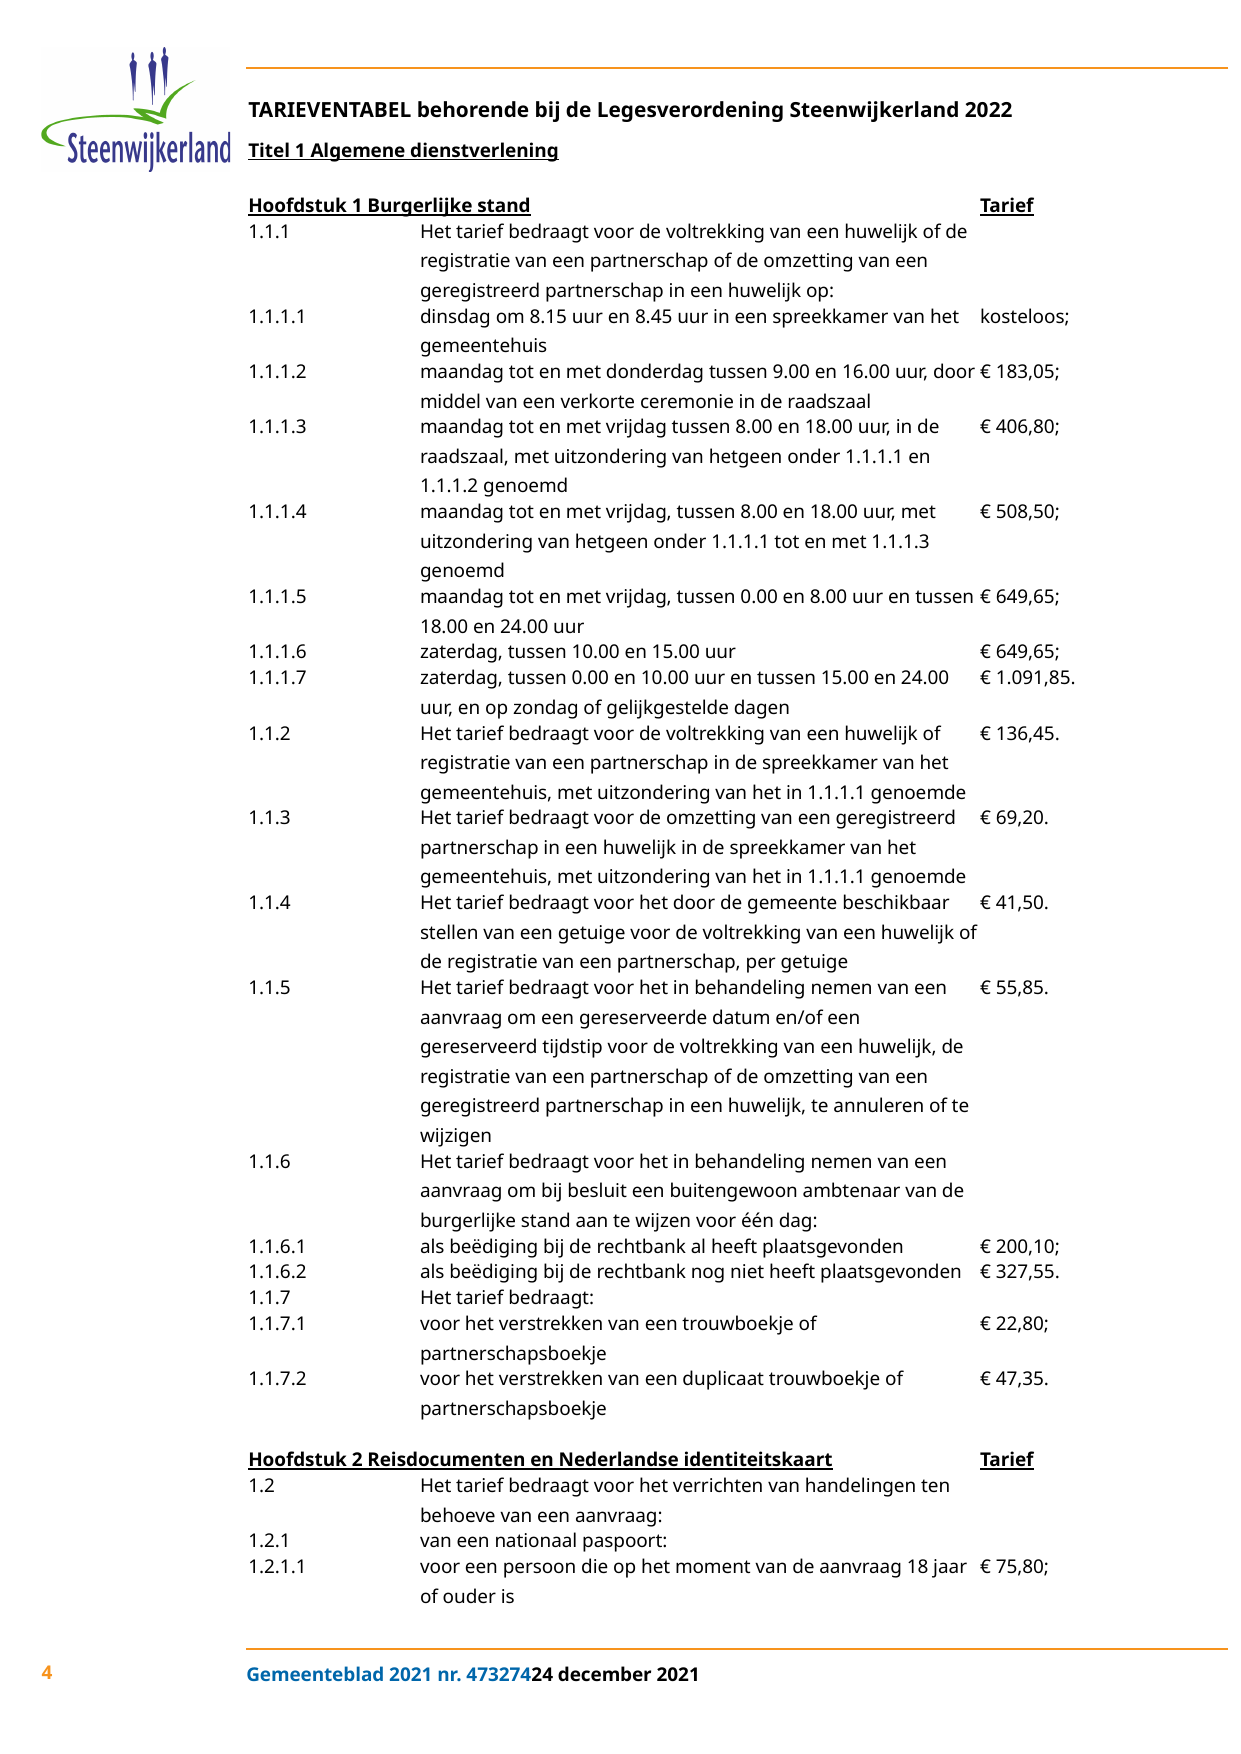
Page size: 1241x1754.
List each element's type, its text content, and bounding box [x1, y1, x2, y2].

table_cell [980, 1472, 1152, 1527]
table_cell [980, 1528, 1152, 1553]
table_cell 1.2.1.1 [248, 1553, 420, 1608]
table_cell € 47,35. [980, 1365, 1152, 1421]
table_cell 1.1.6 [248, 1148, 420, 1233]
table_cell € 1.091,85. [980, 664, 1152, 720]
text TARIEVENTABEL behorende bij de Legesverordening Steenwijkerland 2022 [248, 95, 1152, 123]
table_cell dinsdag om 8.15 uur en 8.45 uur in een spreekkamer van het gemeentehuis [420, 303, 980, 358]
picture [41, 47, 231, 172]
table_cell 1.1.5 [248, 974, 420, 1148]
table_cell Het tarief bedraagt voor het in behandeling nemen van een aanvraag om bij besluit een buitengewoon ambtenaar van de burgerlijke stand aan te wijzen voor één dag: [420, 1148, 980, 1233]
table_cell maandag tot en met donderdag tussen 9.00 en 16.00 uur, door middel van een verkorte ceremonie in de raadszaal [420, 358, 980, 413]
table_cell 1.1.1.4 [248, 499, 420, 583]
table_cell € 55,85. [980, 974, 1152, 1148]
table_cell 1.1.1.1 [248, 303, 420, 358]
table_cell 1.1.1.6 [248, 639, 420, 664]
table_cell Het tarief bedraagt: [420, 1284, 980, 1310]
table_cell € 327,55. [980, 1259, 1152, 1284]
table_cell 1.1.1.2 [248, 358, 420, 413]
table_cell 1.1.1.5 [248, 583, 420, 639]
table_cell 1.1.6.1 [248, 1233, 420, 1259]
table_cell 1.1.6.2 [248, 1259, 420, 1284]
table_cell Het tarief bedraagt voor het in behandeling nemen van een aanvraag om een gereserveerde datum en/of een gereserveerd tijdstip voor de voltrekking van een huwelijk, de registratie van een partnerschap of de omzetting van een geregistreerd partnerschap in een huwelijk, te annuleren of te wijzigen [420, 974, 980, 1148]
table_cell 1.1.7 [248, 1284, 420, 1310]
table_cell 1.1.2 [248, 720, 420, 804]
table_cell kosteloos; [980, 303, 1152, 358]
table_cell Het tarief bedraagt voor de voltrekking van een huwelijk of registratie van een partnerschap in de spreekkamer van het gemeentehuis, met uitzondering van het in 1.1.1.1 genoemde [420, 720, 980, 804]
table_cell € 41,50. [980, 890, 1152, 974]
table_cell € 69,20. [980, 805, 1152, 889]
table_cell voor het verstrekken van een trouwboekje of partnerschapsboekje [420, 1310, 980, 1365]
table_cell € 508,50; [980, 499, 1152, 583]
table_cell € 200,10; [980, 1233, 1152, 1259]
table_cell maandag tot en met vrijdag, tussen 8.00 en 18.00 uur, met uitzondering van hetgeen onder 1.1.1.1 tot en met 1.1.1.3 genoemd [420, 499, 980, 583]
table_header Hoofdstuk 1 Burgerlijke stand [248, 192, 980, 218]
table_header Tarief [980, 192, 1152, 218]
table_cell maandag tot en met vrijdag, tussen 0.00 en 8.00 uur en tussen 18.00 en 24.00 uur [420, 583, 980, 639]
table_cell [980, 1421, 1152, 1446]
table_cell € 22,80; [980, 1310, 1152, 1365]
table_cell voor een persoon die op het moment van de aanvraag 18 jaar of ouder is [420, 1553, 980, 1608]
text Titel 1 Algemene dienstverlening [248, 137, 1152, 163]
table_cell 1.1.3 [248, 805, 420, 889]
table_cell Het tarief bedraagt voor de omzetting van een geregistreerd partnerschap in een huwelijk in de spreekkamer van het gemeentehuis, met uitzondering van het in 1.1.1.1 genoemde [420, 805, 980, 889]
table_cell Het tarief bedraagt voor het door de gemeente beschikbaar stellen van een getuige voor de voltrekking van een huwelijk of de registratie van een partnerschap, per getuige [420, 890, 980, 974]
table_cell € 183,05; [980, 358, 1152, 413]
table_cell 1.1.1.7 [248, 664, 420, 720]
table_cell 1.1.7.2 [248, 1365, 420, 1421]
table_cell [980, 1284, 1152, 1310]
table_cell € 649,65; [980, 639, 1152, 664]
table_cell € 649,65; [980, 583, 1152, 639]
table_cell 1.1.4 [248, 890, 420, 974]
table_cell zaterdag, tussen 0.00 en 10.00 uur en tussen 15.00 en 24.00 uur, en op zondag of gelijkgestelde dagen [420, 664, 980, 720]
table_cell € 136,45. [980, 720, 1152, 804]
table_cell [980, 1148, 1152, 1233]
table_cell als beëdiging bij de rechtbank al heeft plaatsgevonden [420, 1233, 980, 1259]
table_cell € 406,80; [980, 414, 1152, 498]
table_cell Tarief [980, 1446, 1152, 1472]
table_cell Het tarief bedraagt voor het verrichten van handelingen ten behoeve van een aanvraag: [420, 1472, 980, 1527]
table_cell 1.2.1 [248, 1528, 420, 1553]
table_cell maandag tot en met vrijdag tussen 8.00 en 18.00 uur, in de raadszaal, met uitzondering van hetgeen onder 1.1.1.1 en 1.1.1.2 genoemd [420, 414, 980, 498]
table_cell 1.1.1 [248, 218, 420, 303]
table_cell voor het verstrekken van een duplicaat trouwboekje of partnerschapsboekje [420, 1365, 980, 1421]
table_cell 1.1.1.3 [248, 414, 420, 498]
table_cell [248, 1421, 980, 1446]
table_cell 1.1.7.1 [248, 1310, 420, 1365]
table_cell € 75,80; [980, 1553, 1152, 1608]
table_cell 1.2 [248, 1472, 420, 1527]
table_cell [980, 218, 1152, 303]
table_cell Hoofdstuk 2 Reisdocumenten en Nederlandse identiteitskaart [248, 1446, 980, 1472]
table_cell als beëdiging bij de rechtbank nog niet heeft plaatsgevonden [420, 1259, 980, 1284]
table_cell van een nationaal paspoort: [420, 1528, 980, 1553]
table_cell zaterdag, tussen 10.00 en 15.00 uur [420, 639, 980, 664]
table_cell Het tarief bedraagt voor de voltrekking van een huwelijk of de registratie van een partnerschap of de omzetting van een geregistreerd partnerschap in een huwelijk op: [420, 218, 980, 303]
